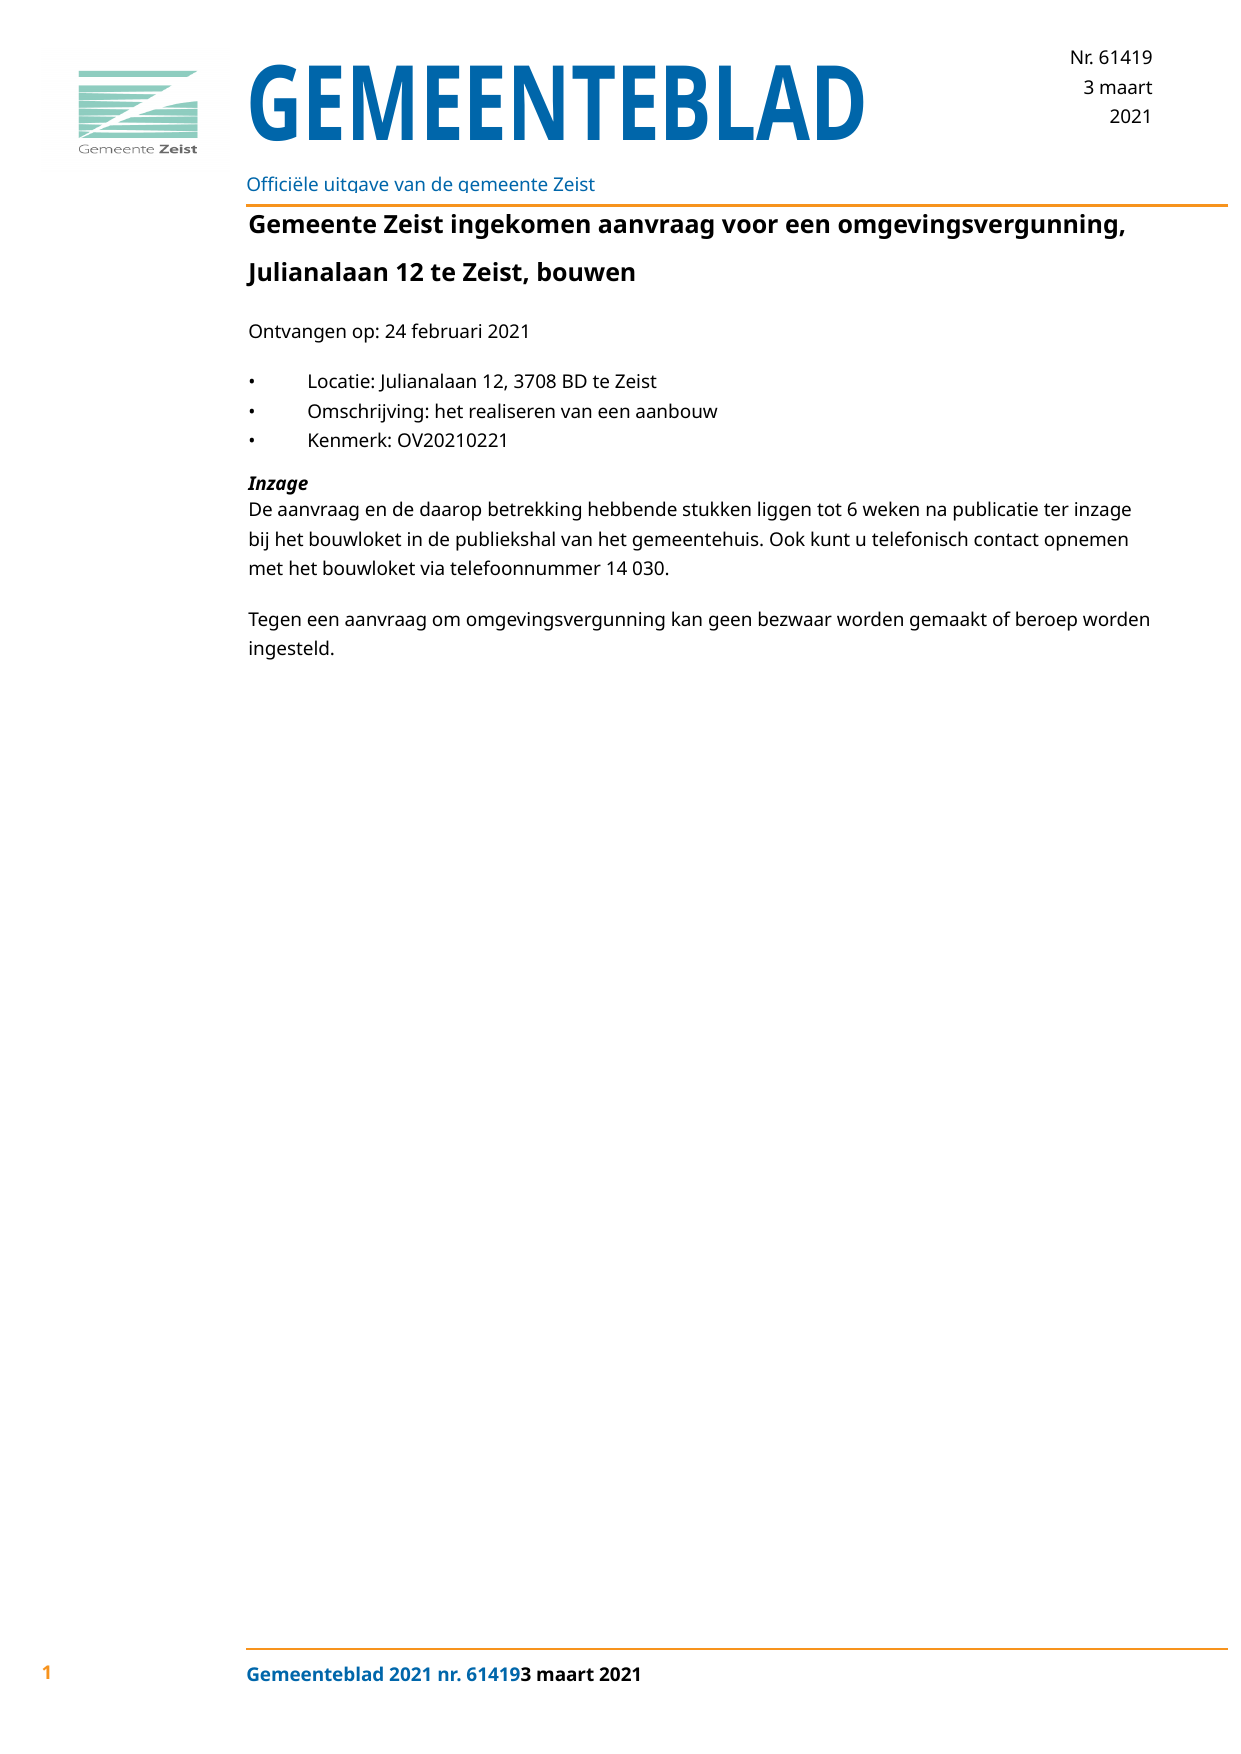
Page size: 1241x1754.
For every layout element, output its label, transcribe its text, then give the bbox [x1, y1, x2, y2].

picture [41, 47, 231, 172]
text Inzage [248, 471, 1152, 496]
list Omschrijving: het realiseren van een aanbouw [248, 398, 1152, 424]
list Kenmerk: OV20210221 [248, 427, 1152, 453]
list Locatie: Julianalaan 12, 3708 BD te Zeist [248, 368, 1152, 394]
text Ontvangen op: 24 februari 2021 [248, 318, 1152, 344]
text Gemeente Zeist ingekomen aanvraag voor een omgevingsvergunning, Julianalaan 12 te Zeist, bouwen [248, 207, 1152, 288]
text De aanvraag en de daarop betrekking hebbende stukken liggen tot 6 weken na publicatie ter inzage bij het bouwloket in de publiekshal van het gemeentehuis. Ook kunt u telefonisch contact opnemen met het bouwloket via telefoonnummer 14 030. [248, 496, 1152, 581]
text Tegen een aanvraag om omgevingsvergunning kan geen bezwaar worden gemaakt of beroep worden ingesteld. [248, 606, 1152, 661]
